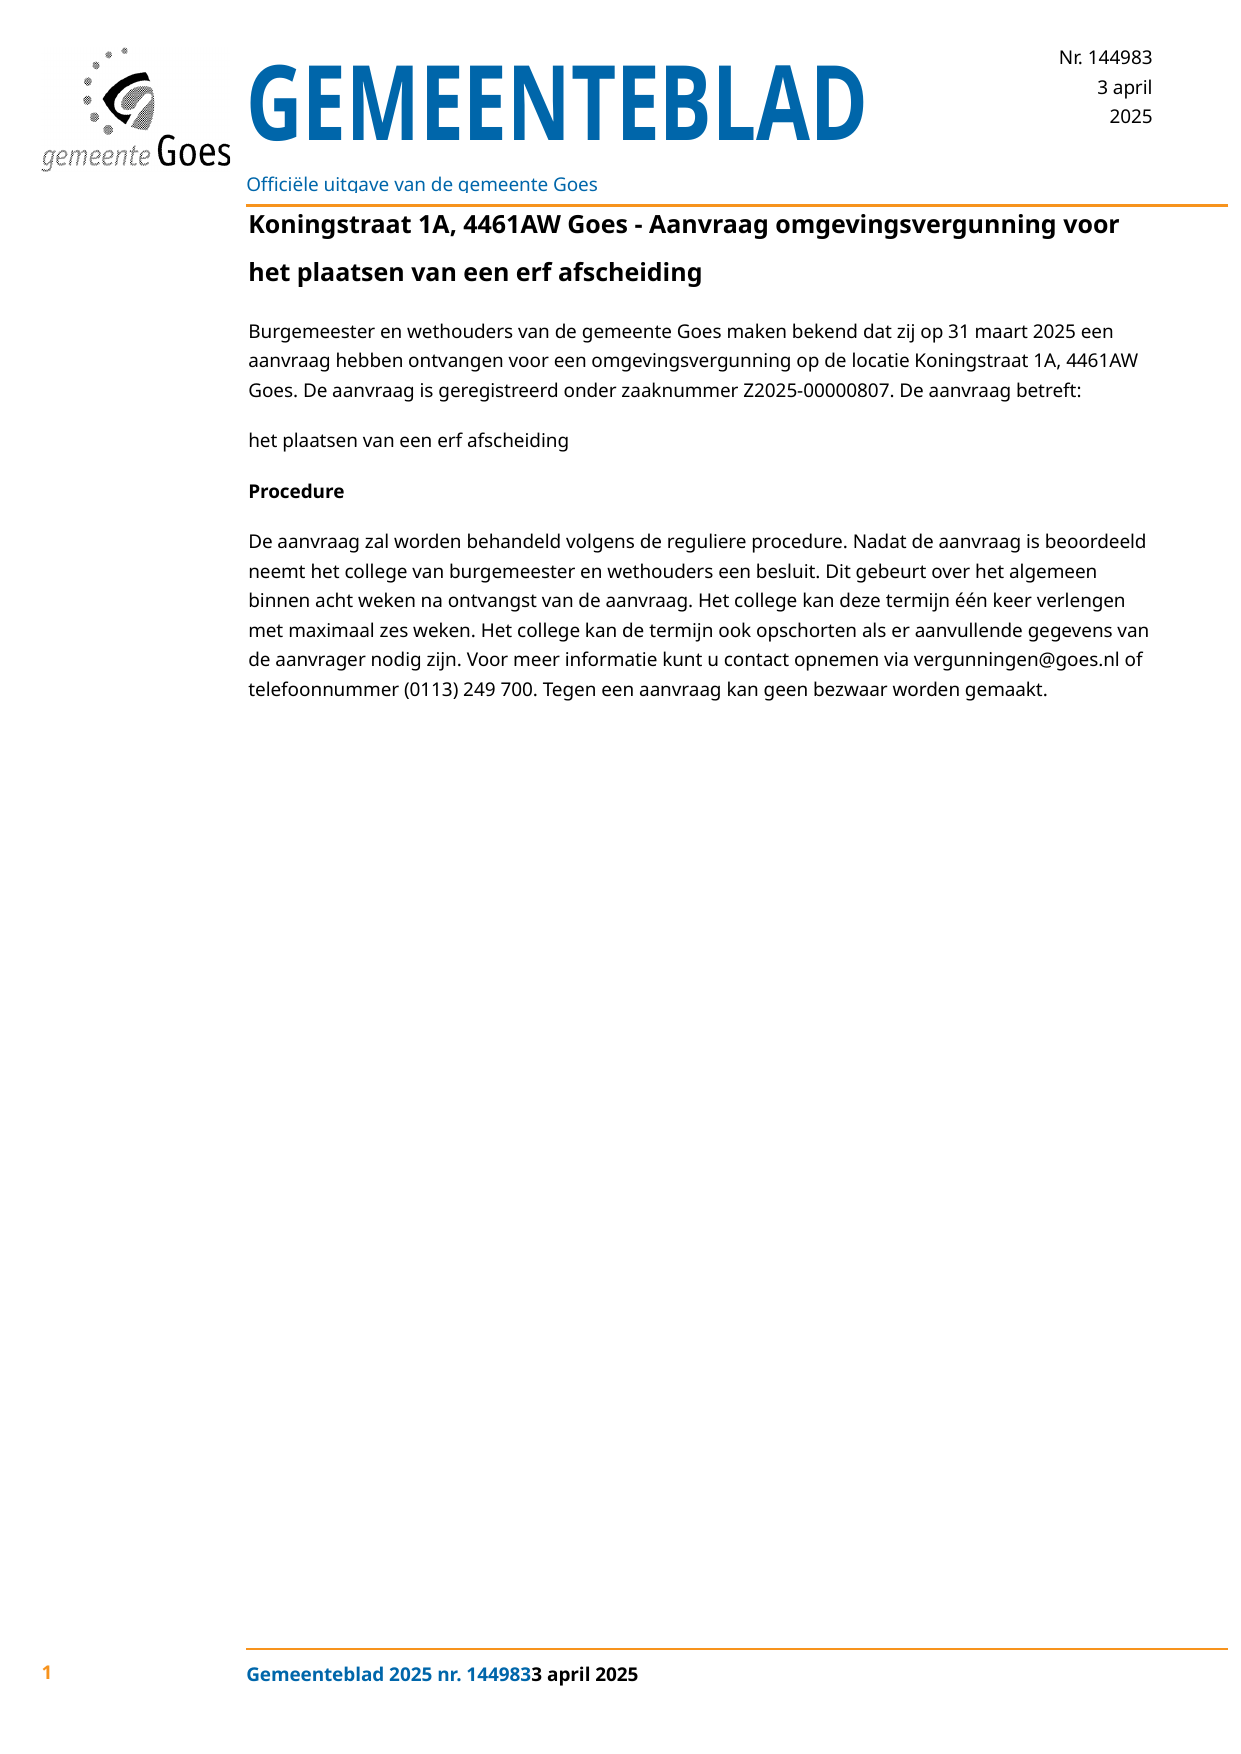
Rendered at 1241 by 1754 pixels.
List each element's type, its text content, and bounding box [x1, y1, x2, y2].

text het plaatsen van een erf afscheiding [248, 427, 1152, 453]
text Burgemeester en wethouders van de gemeente Goes maken bekend dat zij op 31 maart 2025 een aanvraag hebben ontvangen voor een omgevingsvergunning op de locatie Koningstraat 1A, 4461AW Goes. De aanvraag is geregistreerd onder zaaknummer Z2025-00000807. De aanvraag betreft: [248, 318, 1152, 403]
text Procedure [248, 478, 1152, 504]
text Koningstraat 1A, 4461AW Goes - Aanvraag omgevingsvergunning voor het plaatsen van een erf afscheiding [248, 207, 1152, 288]
text De aanvraag zal worden behandeld volgens de reguliere procedure. Nadat de aanvraag is beoordeeld neemt het college van burgemeester en wethouders een besluit. Dit gebeurt over het algemeen binnen acht weken na ontvangst van de aanvraag. Het college kan deze termijn één keer verlengen met maximaal zes weken. Het college kan de termijn ook opschorten als er aanvullende gegevens van de aanvrager nodig zijn. Voor meer informatie kunt u contact opnemen via vergunningen@goes.nl of telefoonnummer (0113) 249 700. Tegen een aanvraag kan geen bezwaar worden gemaakt. [248, 528, 1152, 702]
picture [41, 47, 231, 172]
